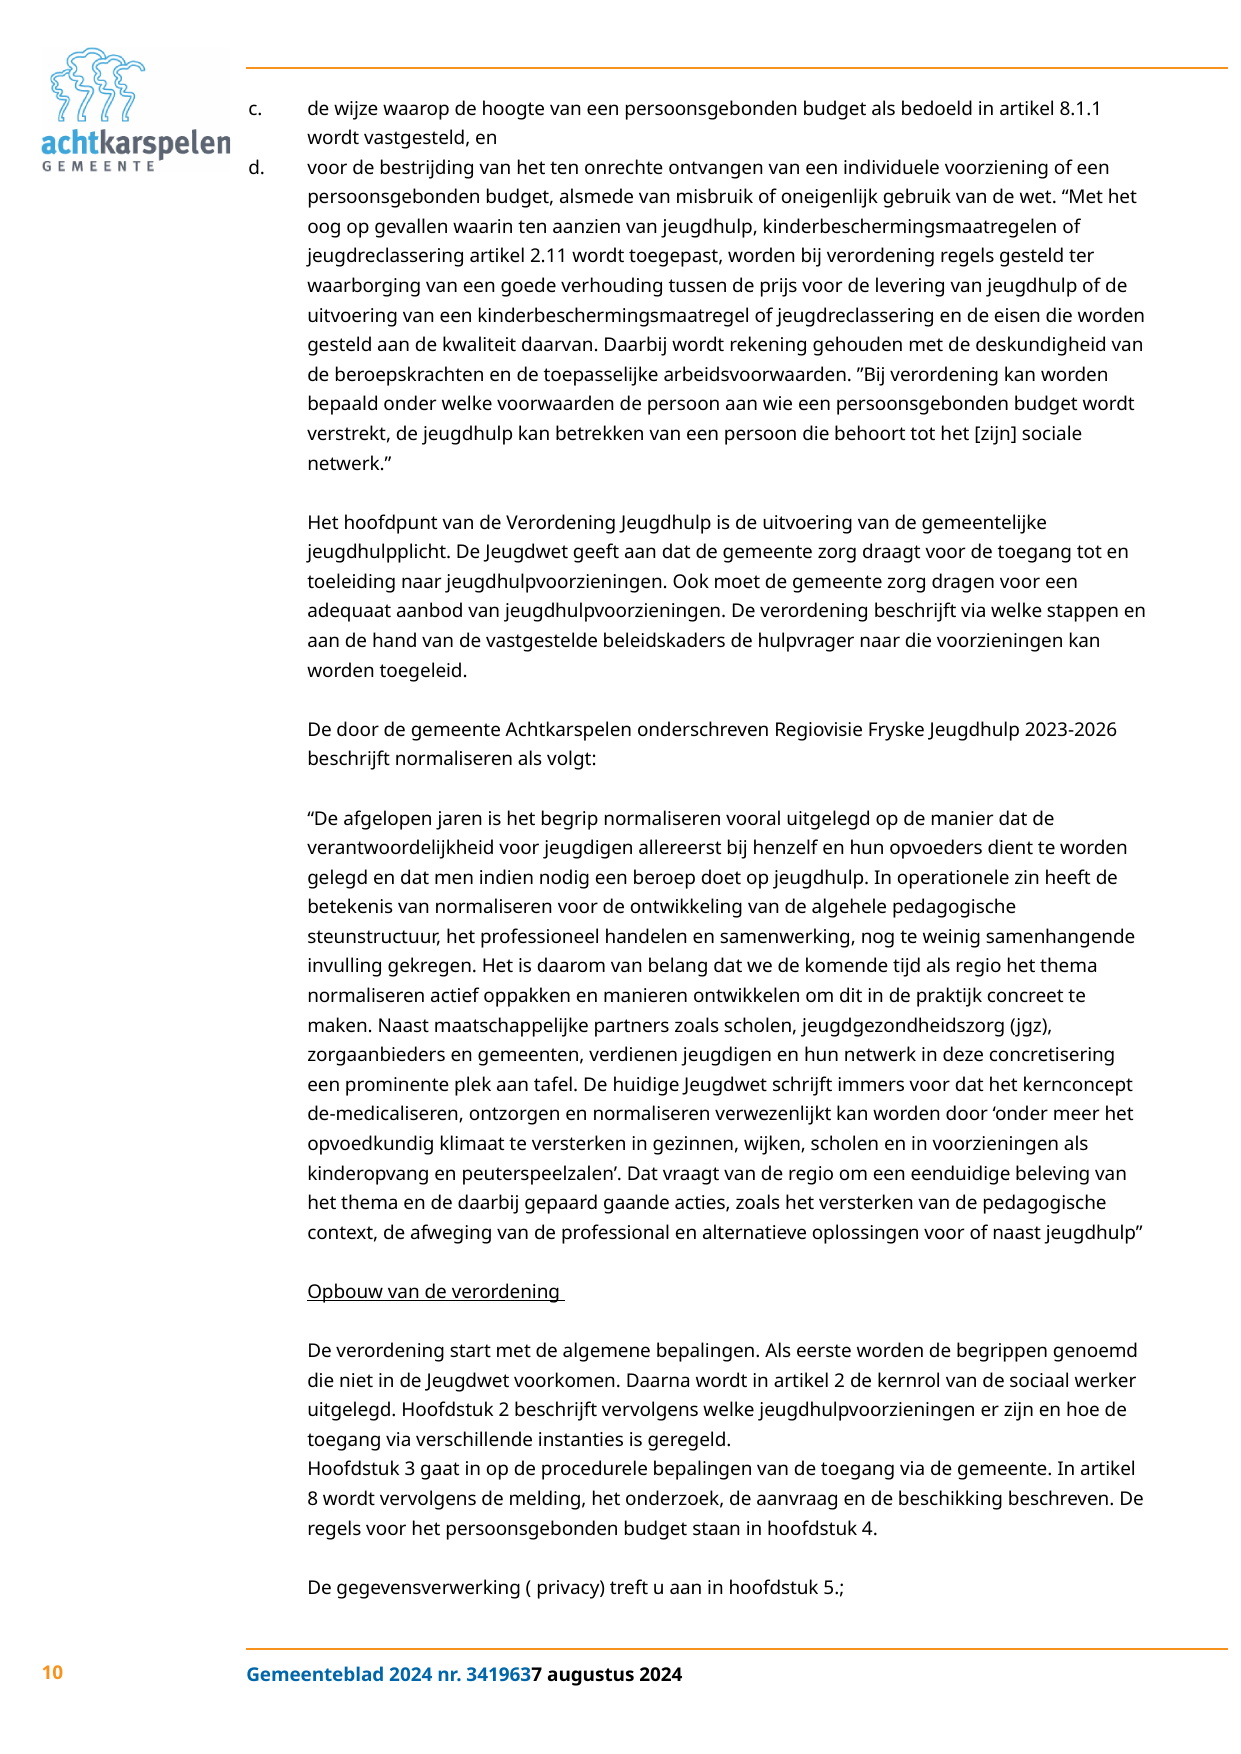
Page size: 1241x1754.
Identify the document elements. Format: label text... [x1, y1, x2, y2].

list De gegevensverwerking ( privacy) treft u aan in hoofdstuk 5.; [248, 1574, 1152, 1600]
list voor de bestrijding van het ten onrechte ontvangen van een individuele voorziening of een persoonsgebonden budget, alsmede van misbruik of oneigenlijk gebruik van de wet. “Met het oog op gevallen waarin ten aanzien van jeugdhulp, kinderbeschermingsmaatregelen of jeugdreclassering artikel 2.11 wordt toegepast, worden bij verordening regels gesteld ter waarborging van een goede verhouding tussen de prijs voor de levering van jeugdhulp of de uitvoering van een kinderbeschermingsmaatregel of jeugdreclassering en de eisen die worden gesteld aan de kwaliteit daarvan. Daarbij wordt rekening gehouden met de deskundigheid van de beroepskrachten en de toepasselijke arbeidsvoorwaarden. ”Bij verordening kan worden bepaald onder welke voorwaarden de persoon aan wie een persoonsgebonden budget wordt verstrekt, de jeugdhulp kan betrekken van een persoon die behoort tot het [zijn] sociale netwerk.” [248, 154, 1152, 476]
picture [41, 47, 231, 172]
list Hoofdstuk 3 gaat in op de procedurele bepalingen van de toegang via de gemeente. In artikel 8 wordt vervolgens de melding, het onderzoek, de aanvraag en de beschikking beschreven. De regels voor het persoonsgebonden budget staan in hoofdstuk 4. [248, 1456, 1152, 1541]
list Het hoofdpunt van de Verordening Jeugdhulp is de uitvoering van de gemeentelijke jeugdhulpplicht. De Jeugdwet geeft aan dat de gemeente zorg draagt voor de toegang tot en toeleiding naar jeugdhulpvoorzieningen. Ook moet de gemeente zorg dragen voor een adequaat aanbod van jeugdhulpvoorzieningen. De verordening beschrijft via welke stappen en aan de hand van de vastgestelde beleidskaders de hulpvrager naar die voorzieningen kan worden toegeleid. [248, 509, 1152, 683]
list De door de gemeente Achtkarspelen onderschreven Regiovisie Fryske Jeugdhulp 2023-2026 beschrijft normaliseren als volgt: [248, 716, 1152, 771]
list De verordening start met de algemene bepalingen. Als eerste worden de begrippen genoemd die niet in de Jeugdwet voorkomen. Daarna wordt in artikel 2 de kernrol van de sociaal werker uitgelegd. Hoofdstuk 2 beschrijft vervolgens welke jeugdhulpvoorzieningen er zijn en hoe de toegang via verschillende instanties is geregeld. [248, 1337, 1152, 1452]
list “De afgelopen jaren is het begrip normaliseren vooral uitgelegd op de manier dat de verantwoordelijkheid voor jeugdigen allereerst bij henzelf en hun opvoeders dient te worden gelegd en dat men indien nodig een beroep doet op jeugdhulp. In operationele zin heeft de betekenis van normaliseren voor de ontwikkeling van de algehele pedagogische steunstructuur, het professioneel handelen en samenwerking, nog te weinig samenhangende invulling gekregen. Het is daarom van belang dat we de komende tijd als regio het thema normaliseren actief oppakken en manieren ontwikkelen om dit in de praktijk concreet te maken. Naast maatschappelijke partners zoals scholen, jeugdgezondheidszorg (jgz), zorgaanbieders en gemeenten, verdienen jeugdigen en hun netwerk in deze concretisering een prominente plek aan tafel. De huidige Jeugdwet schrijft immers voor dat het kernconcept de-medicaliseren, ontzorgen en normaliseren verwezenlijkt kan worden door ‘onder meer het opvoedkundig klimaat te versterken in gezinnen, wijken, scholen en in voorzieningen als kinderopvang en peuterspeelzalen’. Dat vraagt van de regio om een eenduidige beleving van het thema en de daarbij gepaard gaande acties, zoals het versterken van de pedagogische context, de afweging van de professional en alternatieve oplossingen voor of naast jeugdhulp” [248, 805, 1152, 1245]
list de wijze waarop de hoogte van een persoonsgebonden budget als bedoeld in artikel 8.1.1 wordt vastgesteld, en [248, 95, 1152, 150]
list Opbouw van de verordening [248, 1278, 1152, 1304]
